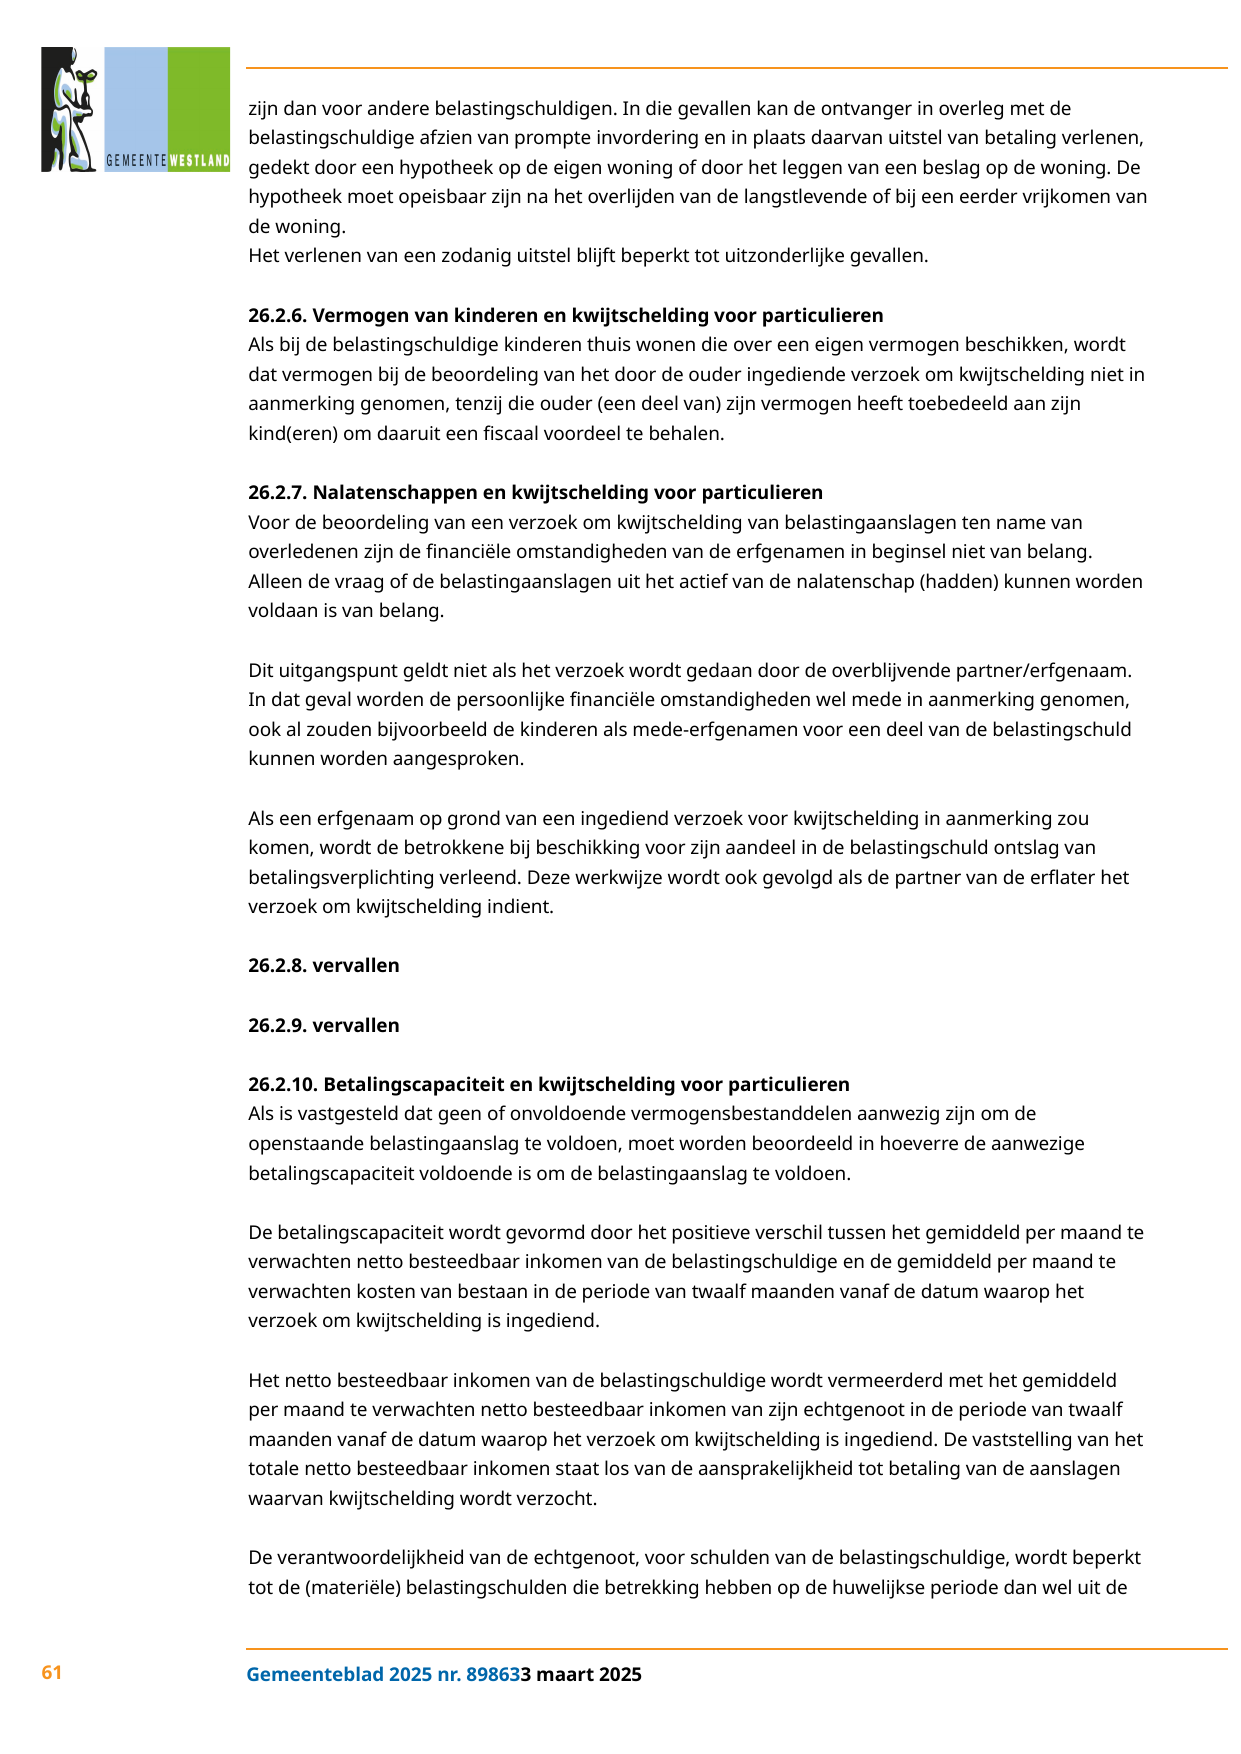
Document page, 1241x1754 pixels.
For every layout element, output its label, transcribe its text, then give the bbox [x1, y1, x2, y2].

text Als een erfgenaam op grond van een ingediend verzoek voor kwijtschelding in aanmerking zou komen, wordt de betrokkene bij beschikking voor zijn aandeel in de belastingschuld ontslag van betalingsverplichting verleend. Deze werkwijze wordt ook gevolgd als de partner van de erflater het verzoek om kwijtschelding indient. [248, 805, 1152, 919]
picture [41, 47, 231, 172]
text 26.2.10. Betalingscapaciteit en kwijtschelding voor particulieren [248, 1071, 1152, 1097]
text 26.2.9. vervallen [248, 1012, 1152, 1038]
text Het verlenen van een zodanig uitstel blijft beperkt tot uitzonderlijke gevallen. [248, 243, 1152, 268]
text Als bij de belastingschuldige kinderen thuis wonen die over een eigen vermogen beschikken, wordt dat vermogen bij de beoordeling van het door de ouder ingediende verzoek om kwijtschelding niet in aanmerking genomen, tenzij die ouder (een deel van) zijn vermogen heeft toebedeeld aan zijn kind(eren) om daaruit een fiscaal voordeel te behalen. [248, 331, 1152, 446]
text 26.2.7. Nalatenschappen en kwijtschelding voor particulieren [248, 479, 1152, 505]
text 26.2.6. Vermogen van kinderen en kwijtschelding voor particulieren [248, 302, 1152, 328]
text 26.2.8. vervallen [248, 953, 1152, 978]
text zijn dan voor andere belastingschuldigen. In die gevallen kan de ontvanger in overleg met de belastingschuldige afzien van prompte invordering en in plaats daarvan uitstel van betaling verlenen, gedekt door een hypotheek op de eigen woning of door het leggen van een beslag op de woning. De hypotheek moet opeisbaar zijn na het overlijden van de langstlevende of bij een eerder vrijkomen van de woning. [248, 95, 1152, 239]
text Dit uitgangspunt geldt niet als het verzoek wordt gedaan door de overblijvende partner/erfgenaam. In dat geval worden de persoonlijke financiële omstandigheden wel mede in aanmerking genomen, ook al zouden bijvoorbeeld de kinderen als mede-erfgenamen voor een deel van de belastingschuld kunnen worden aangesproken. [248, 657, 1152, 771]
text De verantwoordelijkheid van de echtgenoot, voor schulden van de belastingschuldige, wordt beperkt tot de (materiële) belastingschulden die betrekking hebben op de huwelijkse periode dan wel uit de [248, 1544, 1152, 1600]
text Als is vastgesteld dat geen of onvoldoende vermogensbestanddelen aanwezig zijn om de openstaande belastingaanslag te voldoen, moet worden beoordeeld in hoeverre de aanwezige betalingscapaciteit voldoende is om de belastingaanslag te voldoen. [248, 1101, 1152, 1186]
text Het netto besteedbaar inkomen van de belastingschuldige wordt vermeerderd met het gemiddeld per maand te verwachten netto besteedbaar inkomen van zijn echtgenoot in de periode van twaalf maanden vanaf de datum waarop het verzoek om kwijtschelding is ingediend. De vaststelling van het totale netto besteedbaar inkomen staat los van de aansprakelijkheid tot betaling van de aanslagen waarvan kwijtschelding wordt verzocht. [248, 1367, 1152, 1511]
text De betalingscapaciteit wordt gevormd door het positieve verschil tussen het gemiddeld per maand te verwachten netto besteedbaar inkomen van de belastingschuldige en de gemiddeld per maand te verwachten kosten van bestaan in de periode van twaalf maanden vanaf de datum waarop het verzoek om kwijtschelding is ingediend. [248, 1219, 1152, 1333]
text Voor de beoordeling van een verzoek om kwijtschelding van belastingaanslagen ten name van overledenen zijn de financiële omstandigheden van de erfgenamen in beginsel niet van belang. Alleen de vraag of de belastingaanslagen uit het actief van de nalatenschap (hadden) kunnen worden voldaan is van belang. [248, 509, 1152, 623]
